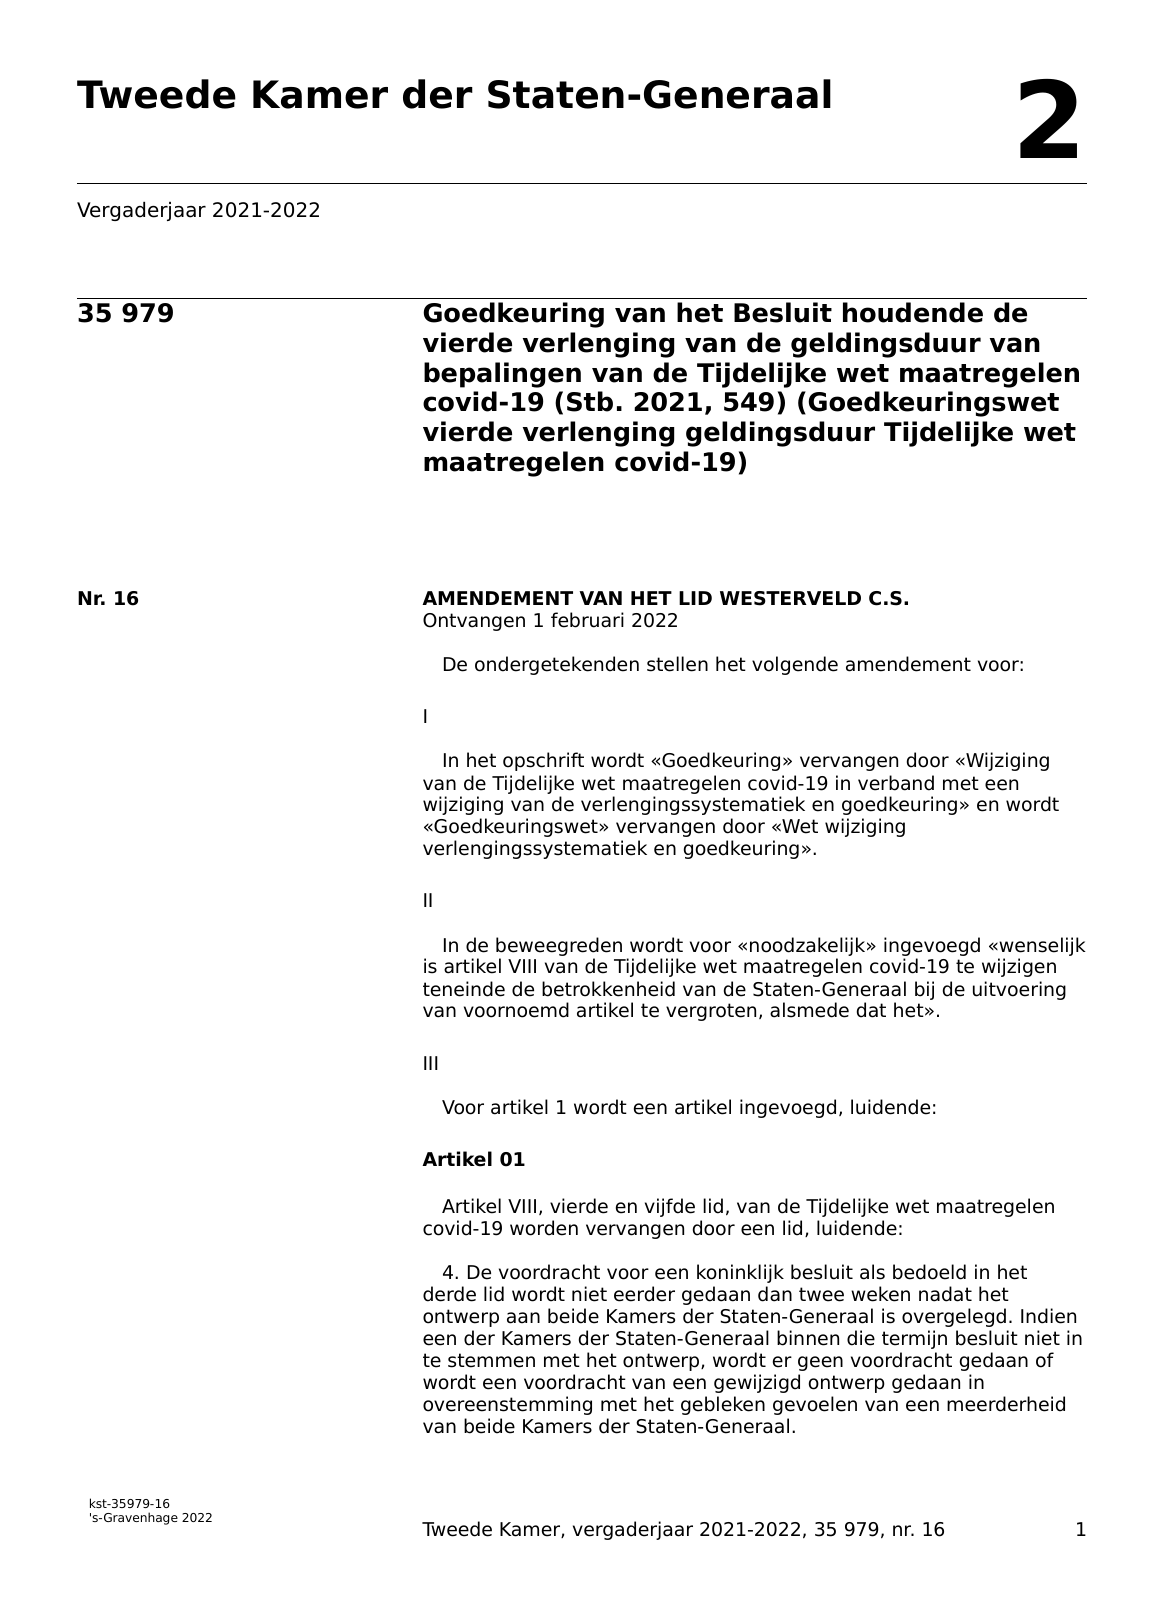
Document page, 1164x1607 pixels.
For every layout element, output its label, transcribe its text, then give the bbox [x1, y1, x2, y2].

text 4. De voordracht voor een koninklijk besluit als bedoeld in het derde lid wordt niet eerder gedaan dan twee weken nadat het ontwerp aan beide Kamers der Staten-Generaal is overgelegd. Indien een der Kamers der Staten-Generaal binnen die termijn besluit niet in te stemmen met het ontwerp, wordt er geen voordracht gedaan of wordt een voordracht van een gewijzigd ontwerp gedaan in overeenstemming met het gebleken gevoelen van een meerderheid van beide Kamers der Staten-Generaal. [422, 1262, 1087, 1437]
subtitle I [422, 706, 1087, 728]
subtitle Nr. 16 AMENDEMENT VAN HET LID WESTERVELD C.S. [77, 588, 1087, 610]
subtitle Artikel 01 [422, 1148, 1087, 1171]
subtitle II [422, 890, 1087, 912]
table_header Tweede Kamer der Staten-Generaal [77, 59, 886, 183]
text In de beweegreden wordt voor «noodzakelijk» ingevoegd «wenselijk is artikel VIII van de Tijdelijke wet maatregelen covid-19 te wijzigen teneinde de betrokkenheid van de Staten-Generaal bij de uitvoering van voornoemd artikel te vergroten, alsmede dat het». [422, 934, 1087, 1022]
text De ondergetekenden stellen het volgende amendement voor: [422, 654, 1087, 676]
subtitle 35 979 Goedkeuring van het Besluit houdende de vierde verlenging van de geldingsduur van bepalingen van de Tijdelijke wet maatregelen covid-19 (Stb. 2021, 549) (Goedkeuringswet vierde verlenging geldingsduur Tijdelijke wet maatregelen covid-19) [77, 299, 1087, 477]
table_header 2 [886, 59, 1087, 183]
subtitle III [422, 1052, 1087, 1074]
text Artikel VIII, vierde en vijfde lid, van de Tijdelijke wet maatregelen covid-19 worden vervangen door een lid, luidende: [422, 1196, 1087, 1239]
text Ontvangen 1 februari 2022 [422, 610, 1087, 632]
text kst-35979-16 [88, 1497, 323, 1511]
text Voor artikel 1 wordt een artikel ingevoegd, luidende: [422, 1097, 1087, 1118]
text In het opschrift wordt «Goedkeuring» vervangen door «Wijziging van de Tijdelijke wet maatregelen covid-19 in verband met een wijziging van de verlengingssystematiek en goedkeuring» en wordt «Goedkeuringswet» vervangen door «Wet wijziging verlengingssystematiek en goedkeuring». [422, 750, 1087, 860]
table_cell Vergaderjaar 2021-2022 [77, 184, 1087, 298]
text 's-Gravenhage 2022 [88, 1511, 323, 1525]
